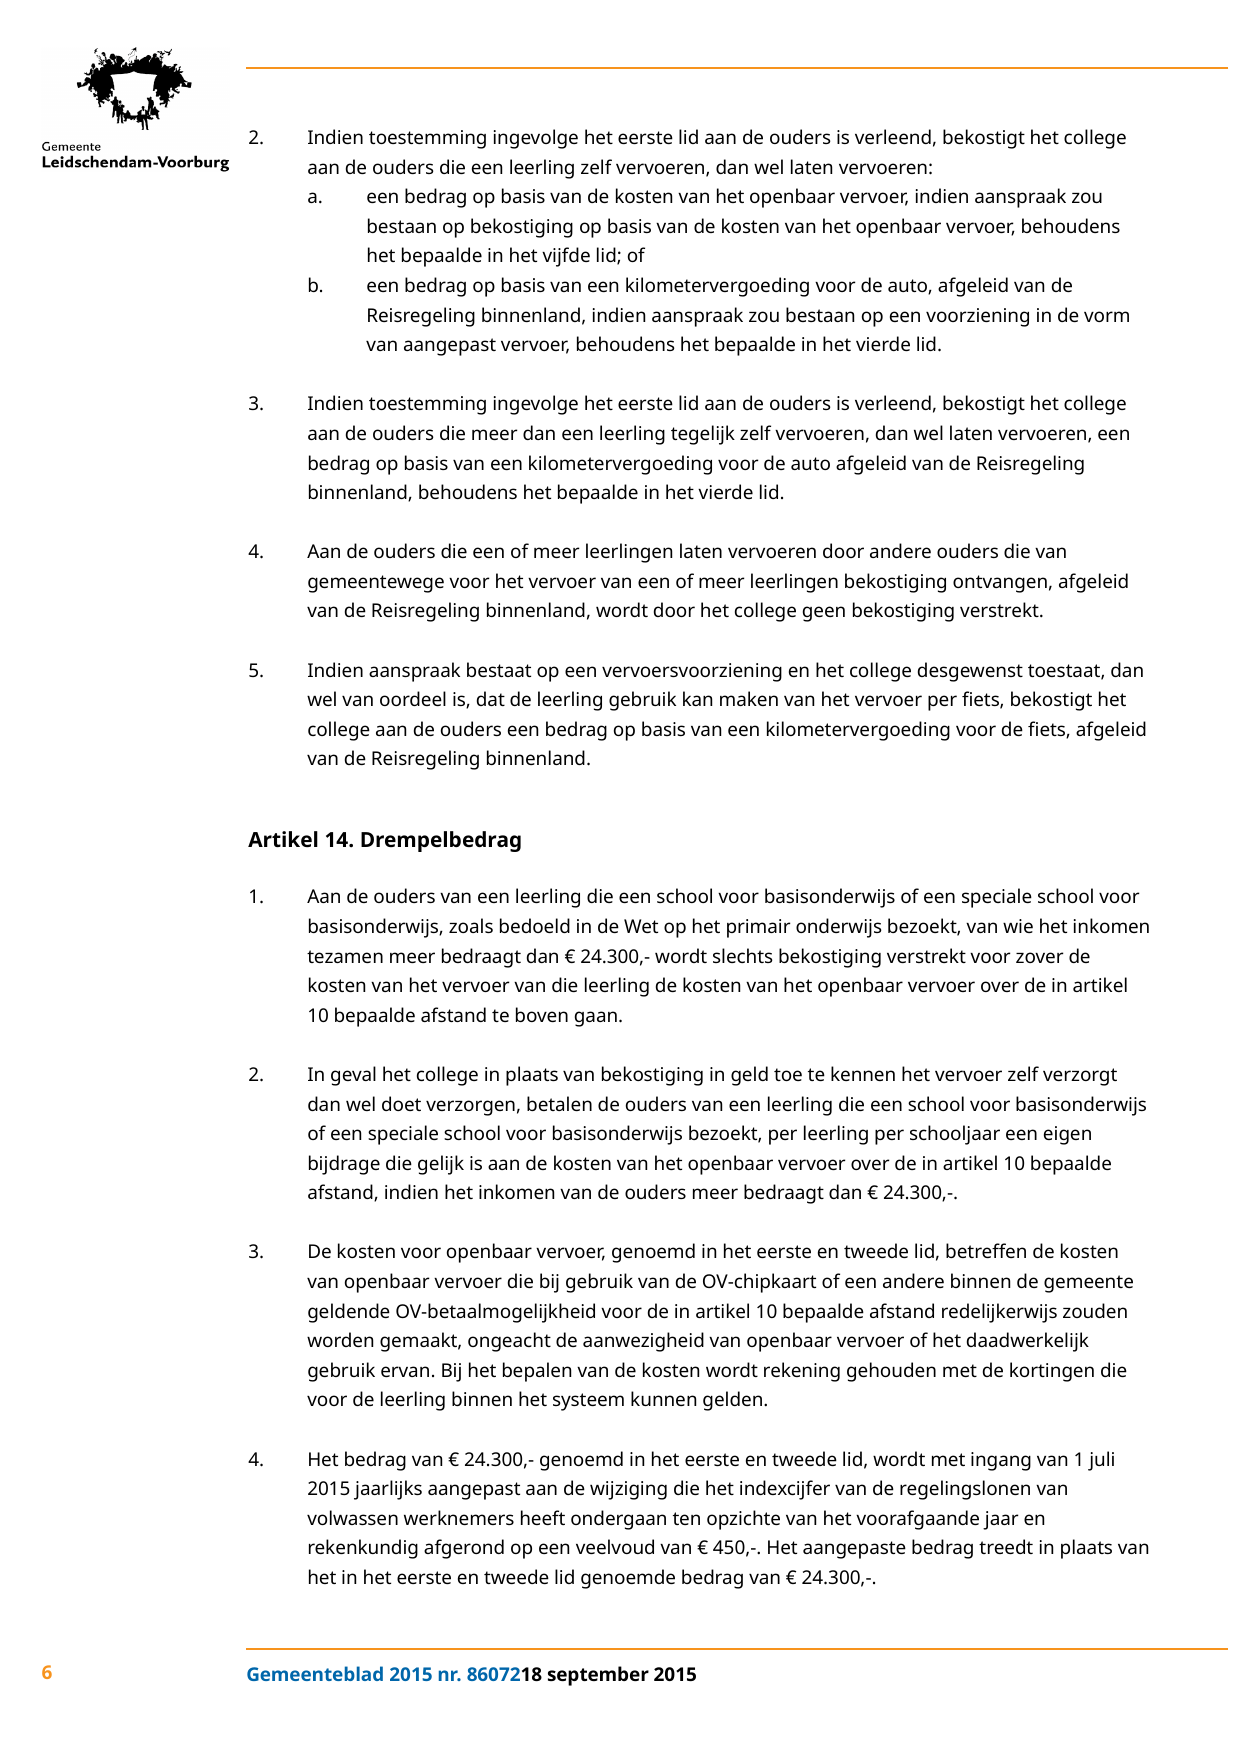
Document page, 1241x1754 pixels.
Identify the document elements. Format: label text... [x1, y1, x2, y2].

list De kosten voor openbaar vervoer, genoemd in het eerste en tweede lid, betreffen de kosten van openbaar vervoer die bij gebruik van de OV-chipkaart of een andere binnen de gemeente geldende OV-betaalmogelijkheid voor de in artikel 10 bepaalde afstand redelijkerwijs zouden worden gemaakt, ongeacht de aanwezigheid van openbaar vervoer of het daadwerkelijk gebruik ervan. Bij het bepalen van de kosten wordt rekening gehouden met de kortingen die voor de leerling binnen het systeem kunnen gelden. [248, 1239, 1152, 1412]
list Het bedrag van € 24.300,- genoemd in het eerste en tweede lid, wordt met ingang van 1 juli 2015 jaarlijks aangepast aan de wijziging die het indexcijfer van de regelingslonen van volwassen werknemers heeft ondergaan ten opzichte van het voorafgaande jaar en rekenkundig afgerond op een veelvoud van € 450,-. Het aangepaste bedrag treedt in plaats van het in het eerste en tweede lid genoemde bedrag van € 24.300,-. [248, 1446, 1152, 1590]
text Artikel 14. Drempelbedrag [248, 826, 1152, 854]
list Indien toestemming ingevolge het eerste lid aan de ouders is verleend, bekostigt het college aan de ouders die meer dan een leerling tegelijk zelf vervoeren, dan wel laten vervoeren, een bedrag op basis van een kilometervergoeding voor de auto afgeleid van de Reisregeling binnenland, behoudens het bepaalde in het vierde lid. [248, 391, 1152, 505]
list een bedrag op basis van de kosten van het openbaar vervoer, indien aanspraak zou bestaan op bekostiging op basis van de kosten van het openbaar vervoer, behoudens het bepaalde in het vijfde lid; of [307, 183, 1152, 268]
list Indien toestemming ingevolge het eerste lid aan de ouders is verleend, bekostigt het college aan de ouders die een leerling zelf vervoeren, dan wel laten vervoeren: [248, 124, 1152, 180]
list Indien aanspraak bestaat op een vervoersvoorziening en het college desgewenst toestaat, dan wel van oordeel is, dat de leerling gebruik kan maken van het vervoer per fiets, bekostigt het college aan de ouders een bedrag op basis van een kilometervergoeding voor de fiets, afgeleid van de Reisregeling binnenland. [248, 657, 1152, 771]
list een bedrag op basis van een kilometervergoeding voor de auto, afgeleid van de Reisregeling binnenland, indien aanspraak zou bestaan op een voorziening in de vorm van aangepast vervoer, behoudens het bepaalde in het vierde lid. [307, 272, 1152, 357]
list Aan de ouders van een leerling die een school voor basisonderwijs of een speciale school voor basisonderwijs, zoals bedoeld in de Wet op het primair onderwijs bezoekt, van wie het inkomen tezamen meer bedraagt dan € 24.300,- wordt slechts bekostiging verstrekt voor zover de kosten van het vervoer van die leerling de kosten van het openbaar vervoer over de in artikel 10 bepaalde afstand te boven gaan. [248, 884, 1152, 1028]
picture [41, 47, 231, 172]
list Aan de ouders die een of meer leerlingen laten vervoeren door andere ouders die van gemeentewege voor het vervoer van een of meer leerlingen bekostiging ontvangen, afgeleid van de Reisregeling binnenland, wordt door het college geen bekostiging verstrekt. [248, 538, 1152, 623]
list In geval het college in plaats van bekostiging in geld toe te kennen het vervoer zelf verzorgt dan wel doet verzorgen, betalen de ouders van een leerling die een school voor basisonderwijs of een speciale school voor basisonderwijs bezoekt, per leerling per schooljaar een eigen bijdrage die gelijk is aan de kosten van het openbaar vervoer over de in artikel 10 bepaalde afstand, indien het inkomen van de ouders meer bedraagt dan € 24.300,-. [248, 1061, 1152, 1205]
